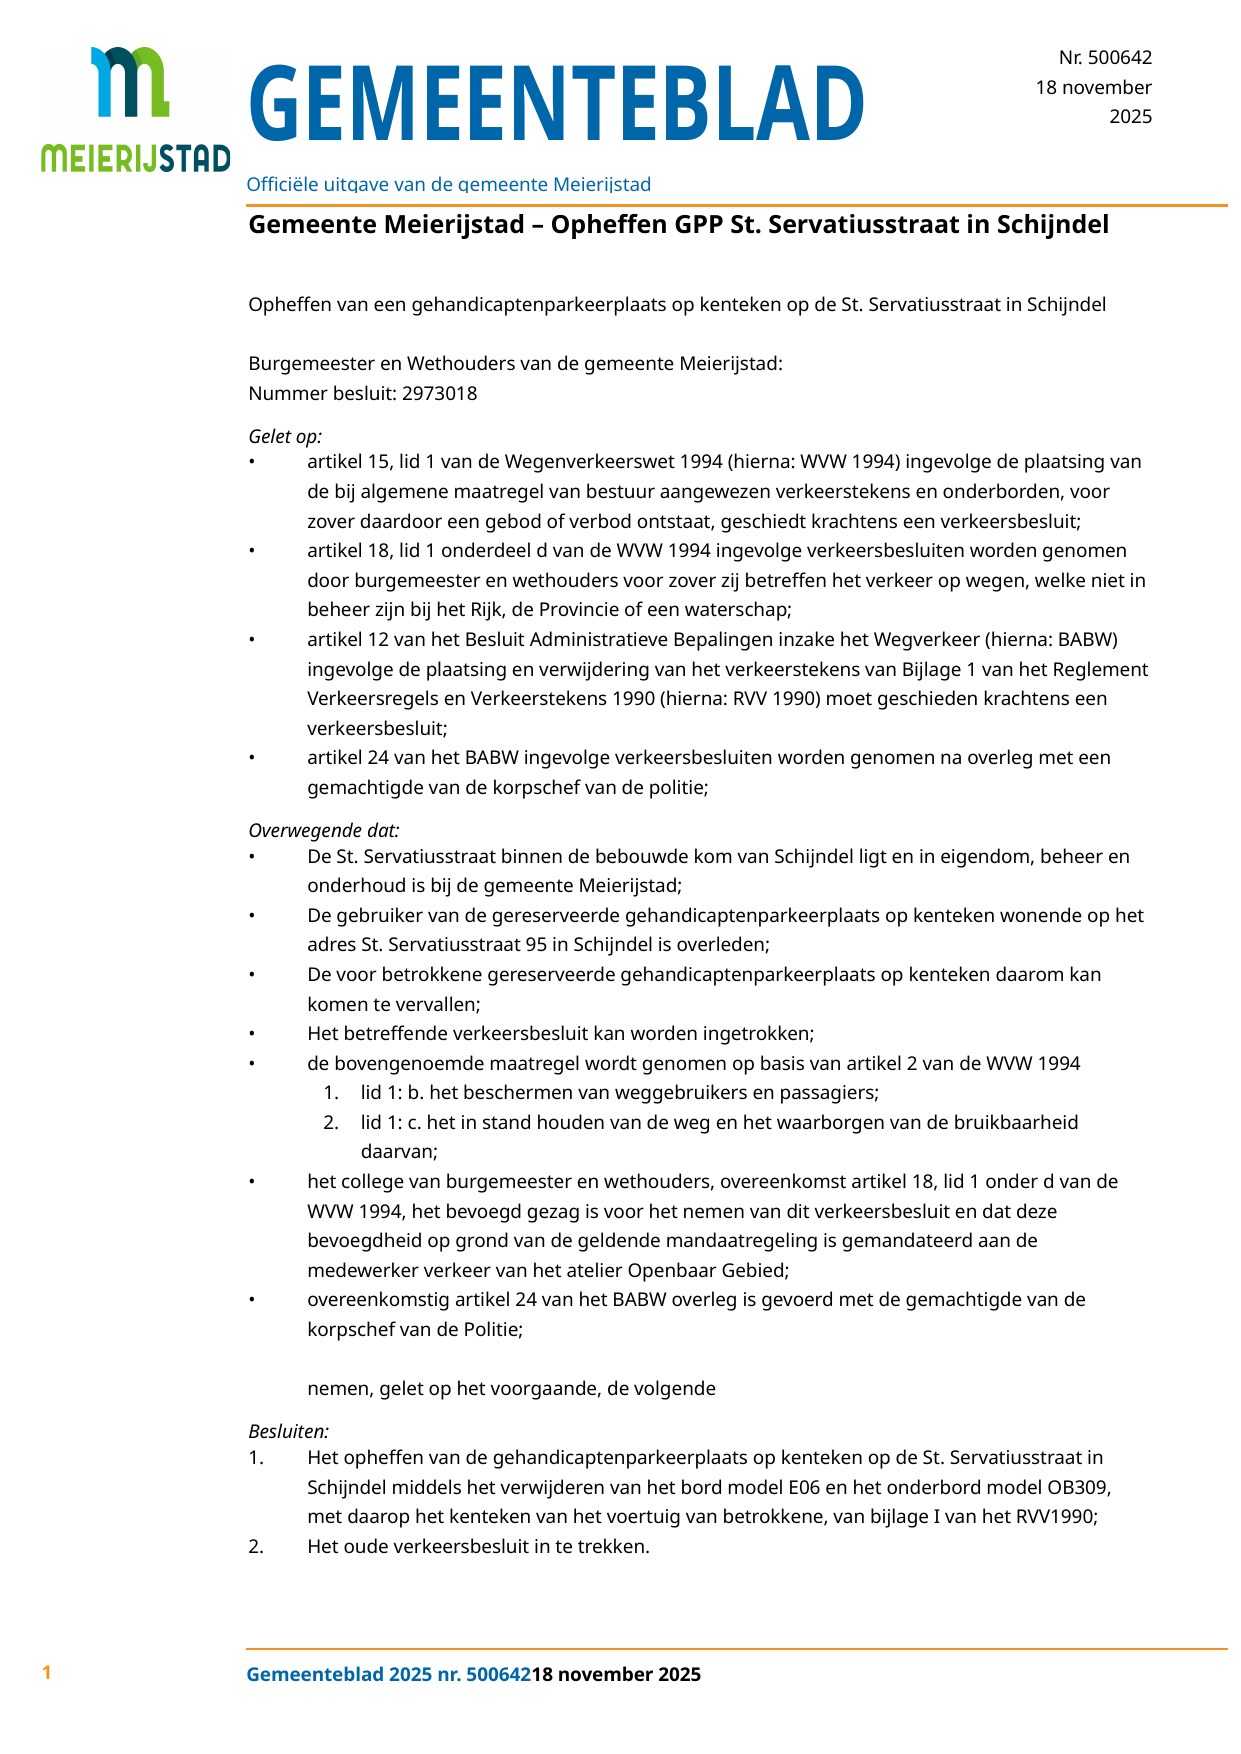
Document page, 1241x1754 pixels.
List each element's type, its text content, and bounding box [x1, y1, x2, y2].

list Het opheffen van de gehandicaptenparkeerplaats op kenteken op de St. Servatiusstraat in Schijndel middels het verwijderen van het bord model E06 en het onderbord model OB309, met daarop het kenteken van het voertuig van betrokkene, van bijlage I van het RVV1990; [248, 1444, 1152, 1529]
text Opheffen van een gehandicaptenparkeerplaats op kenteken op de St. Servatiusstraat in Schijndel [248, 291, 1152, 317]
list De voor betrokkene gereserveerde gehandicaptenparkeerplaats op kenteken daarom kan komen te vervallen; [248, 961, 1152, 1017]
text Besluiten: [248, 1418, 1152, 1444]
list nemen, gelet op het voorgaande, de volgende [248, 1375, 1152, 1401]
list overeenkomstig artikel 24 van het BABW overleg is gevoerd met de gemachtigde van de korpschef van de Politie; [248, 1287, 1152, 1342]
list artikel 15, lid 1 van de Wegenverkeerswet 1994 (hierna: WVW 1994) ingevolge de plaatsing van de bij algemene maatregel van bestuur aangewezen verkeerstekens en onderborden, voor zover daardoor een gebod of verbod ontstaat, geschiedt krachtens een verkeersbesluit; [248, 449, 1152, 533]
list artikel 12 van het Besluit Administratieve Bepalingen inzake het Wegverkeer (hierna: BABW) ingevolge de plaatsing en verwijdering van het verkeerstekens van Bijlage 1 van het Reglement Verkeersregels en Verkeerstekens 1990 (hierna: RVV 1990) moet geschieden krachtens een verkeersbesluit; [248, 626, 1152, 741]
list de bovengenoemde maatregel wordt genomen op basis van artikel 2 van de WVW 1994 [248, 1050, 1152, 1076]
list De gebruiker van de gereserveerde gehandicaptenparkeerplaats op kenteken wonende op het adres St. Servatiusstraat 95 in Schijndel is overleden; [248, 902, 1152, 957]
text Overwegende dat: [248, 817, 1152, 843]
text Nummer besluit: 2973018 [248, 380, 1152, 406]
picture [41, 47, 231, 172]
list De St. Servatiusstraat binnen de bebouwde kom van Schijndel ligt en in eigendom, beheer en onderhoud is bij de gemeente Meierijstad; [248, 843, 1152, 898]
list Het oude verkeersbesluit in te trekken. [248, 1533, 1152, 1559]
text Gemeente Meierijstad – Opheffen GPP St. Servatiusstraat in Schijndel [248, 207, 1152, 241]
list artikel 18, lid 1 onderdeel d van de WVW 1994 ingevolge verkeersbesluiten worden genomen door burgemeester en wethouders voor zover zij betreffen het verkeer op wegen, welke niet in beheer zijn bij het Rijk, de Provincie of een waterschap; [248, 537, 1152, 622]
list lid 1: b. het beschermen van weggebruikers en passagiers; [323, 1079, 1152, 1105]
list het college van burgemeester en wethouders, overeenkomst artikel 18, lid 1 onder d van de WVW 1994, het bevoegd gezag is voor het nemen van dit verkeersbesluit en dat deze bevoegdheid op grond van de geldende mandaatregeling is gemandateerd aan de medewerker verkeer van het atelier Openbaar Gebied; [248, 1168, 1152, 1283]
text Burgemeester en Wethouders van de gemeente Meierijstad: [248, 350, 1152, 376]
text Gelet op: [248, 423, 1152, 449]
list Het betreffende verkeersbesluit kan worden ingetrokken; [248, 1020, 1152, 1046]
list lid 1: c. het in stand houden van de weg en het waarborgen van de bruikbaarheid daarvan; [323, 1109, 1152, 1164]
list artikel 24 van het BABW ingevolge verkeersbesluiten worden genomen na overleg met een gemachtigde van de korpschef van de politie; [248, 744, 1152, 800]
